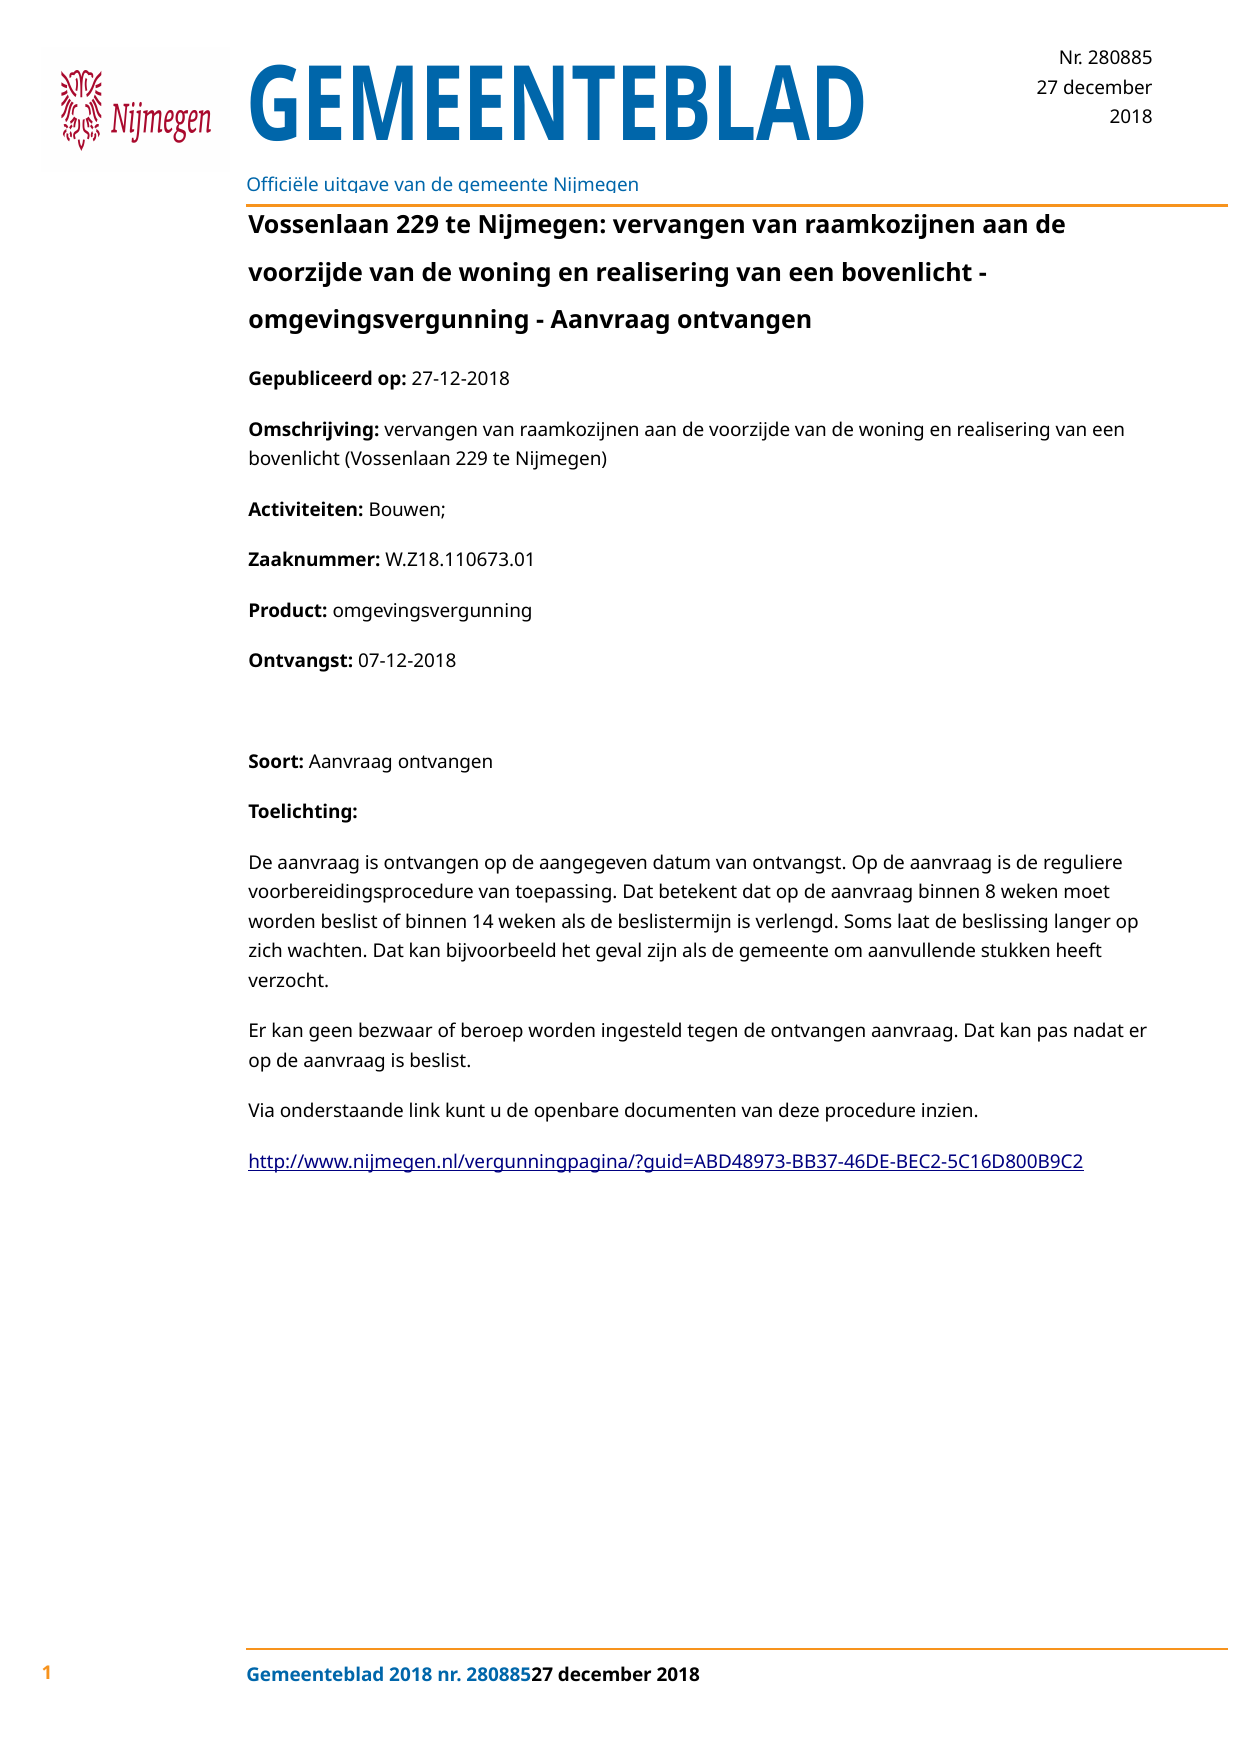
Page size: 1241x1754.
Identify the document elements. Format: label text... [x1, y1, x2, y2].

text Vossenlaan 229 te Nijmegen: vervangen van raamkozijnen aan de voorzijde van de woning en realisering van een bovenlicht - omgevingsvergunning - Aanvraag ontvangen [248, 207, 1152, 336]
text Gepubliceerd op: 27-12-2018 [248, 366, 1152, 391]
text http://www.nijmegen.nl/vergunningpagina/?guid=ABD48973-BB37-46DE-BEC2-5C16D800B9C2 [248, 1148, 1152, 1174]
text Product: omgevingsvergunning [248, 597, 1152, 622]
text Ontvangst: 07-12-2018 [248, 647, 1152, 673]
text De aanvraag is ontvangen op de aangegeven datum van ontvangst. Op de aanvraag is de reguliere voorbereidingsprocedure van toepassing. Dat betekent dat op de aanvraag binnen 8 weken moet worden beslist of binnen 14 weken als de beslistermijn is verlengd. Soms laat de beslissing langer op zich wachten. Dat kan bijvoorbeeld het geval zijn als de gemeente om aanvullende stukken heeft verzocht. [248, 849, 1152, 993]
text Er kan geen bezwaar of beroep worden ingesteld tegen de ontvangen aanvraag. Dat kan pas nadat er op de aanvraag is beslist. [248, 1018, 1152, 1073]
picture [41, 47, 231, 172]
text Via onderstaande link kunt u de openbare documenten van deze procedure inzien. [248, 1098, 1152, 1123]
text Zaaknummer: W.Z18.110673.01 [248, 546, 1152, 572]
text Toelichting: [248, 798, 1152, 824]
text Activiteiten: Bouwen; [248, 496, 1152, 522]
text Omschrijving: vervangen van raamkozijnen aan de voorzijde van de woning en realisering van een bovenlicht (Vossenlaan 229 te Nijmegen) [248, 416, 1152, 471]
text Soort: Aanvraag ontvangen [248, 748, 1152, 774]
